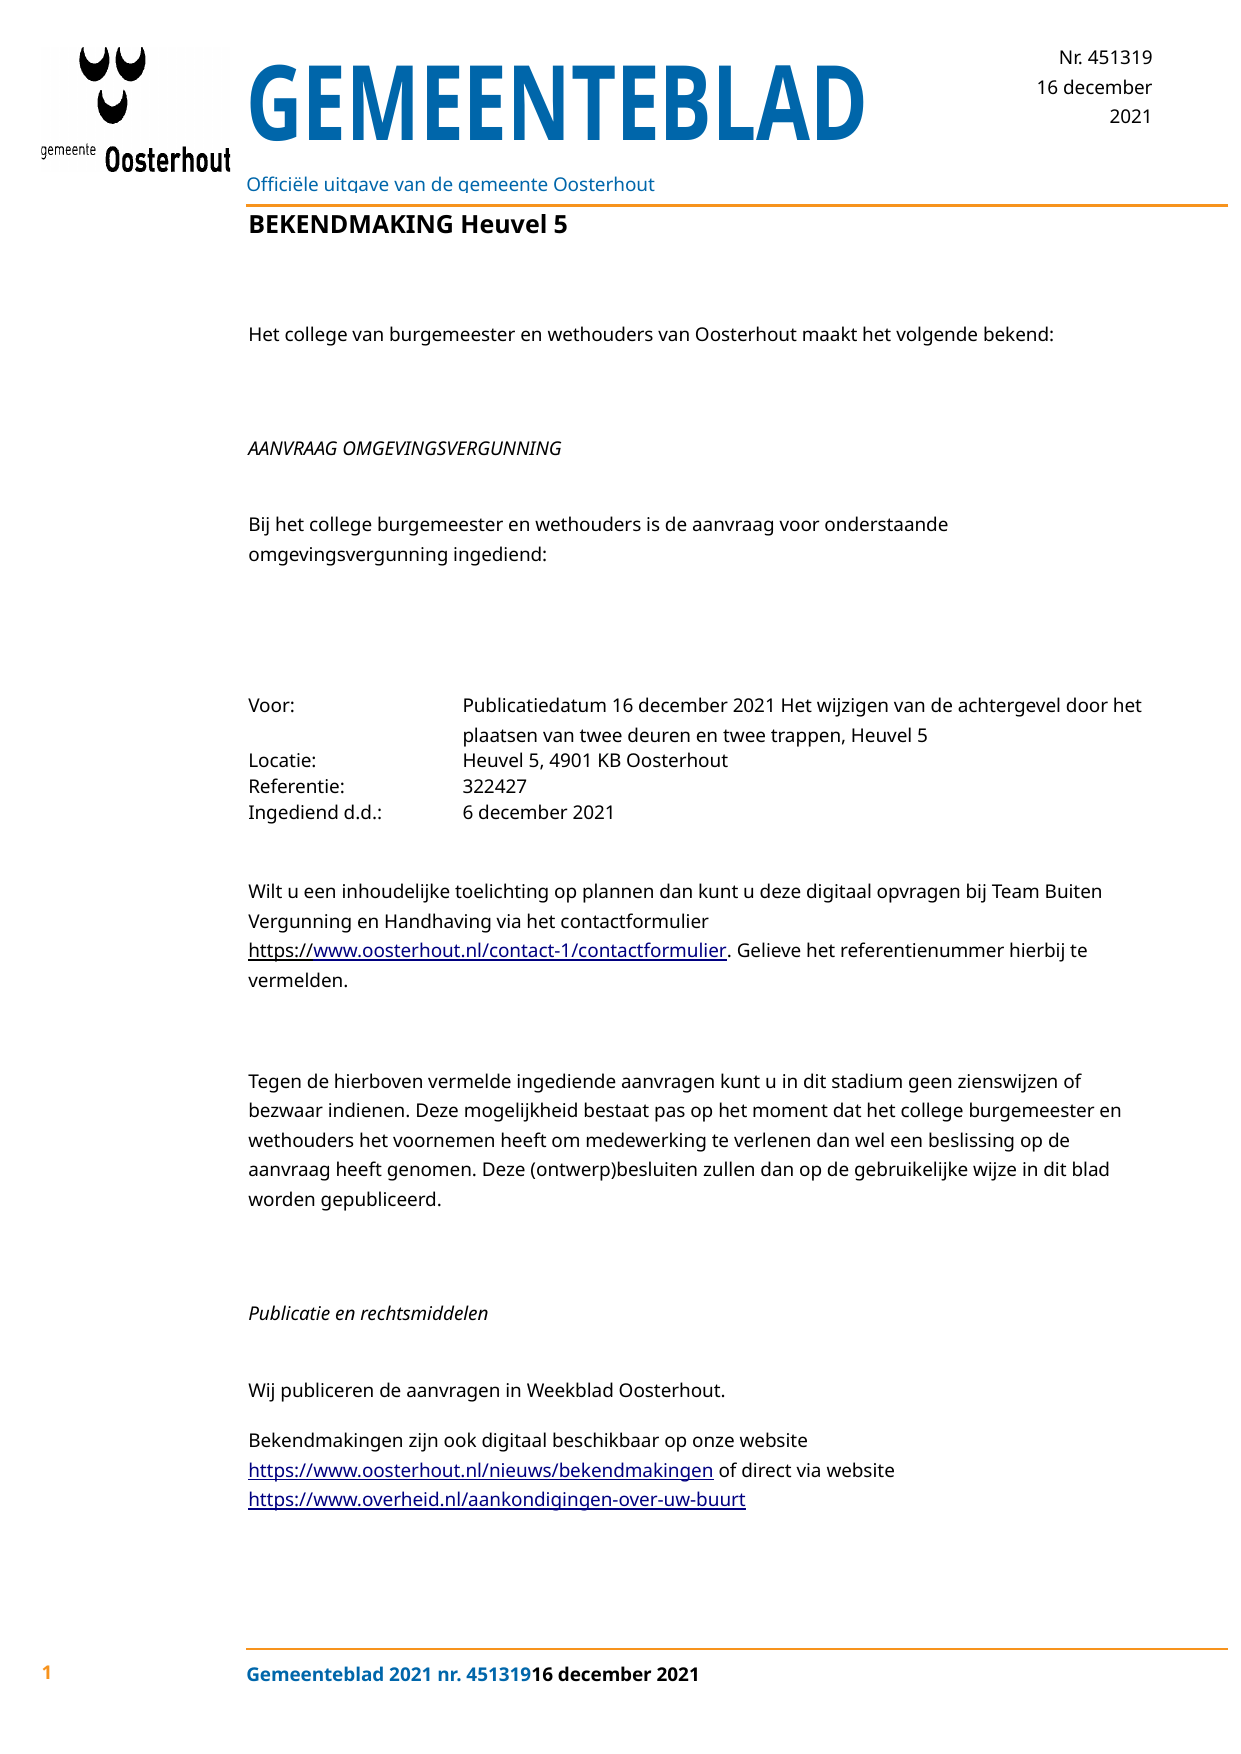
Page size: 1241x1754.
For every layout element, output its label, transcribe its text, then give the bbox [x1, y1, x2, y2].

table_cell Locatie: [248, 748, 462, 773]
table_header Publicatiedatum 16 december 2021 Het wijzigen van de achtergevel door het plaatsen van twee deuren en twee trappen, Heuvel 5 [462, 692, 1152, 747]
picture [41, 47, 231, 172]
table_cell Heuvel 5, 4901 KB Oosterhout [462, 748, 1152, 773]
text Wij publiceren de aanvragen in Weekblad Oosterhout. [248, 1377, 1152, 1402]
text BEKENDMAKING Heuvel 5 [248, 207, 1152, 241]
table_header Voor: [248, 692, 462, 747]
table_cell Referentie: [248, 773, 462, 799]
table_cell Ingediend d.d.: [248, 799, 462, 825]
text Tegen de hierboven vermelde ingediende aanvragen kunt u in dit stadium geen zienswijzen of bezwaar indienen. Deze mogelijkheid bestaat pas op het moment dat het college burgemeester en wethouders het voornemen heeft om medewerking te verlenen dan wel een beslissing op de aanvraag heeft genomen. Deze (ontwerp)besluiten zullen dan op de gebruikelijke wijze in dit blad worden gepubliceerd. [248, 1068, 1152, 1212]
text Het college van burgemeester en wethouders van Oosterhout maakt het volgende bekend: [248, 321, 1152, 346]
table_cell 6 december 2021 [462, 799, 1152, 825]
text Wilt u een inhoudelijke toelichting op plannen dan kunt u deze digitaal opvragen bij Team Buiten Vergunning en Handhaving via het contactformulier https://www.oosterhout.nl/contact-1/contactformulier. Gelieve het referentienummer hierbij te vermelden. [248, 878, 1152, 993]
text Bekendmakingen zijn ook digitaal beschikbaar op onze website https://www.oosterhout.nl/nieuws/bekendmakingen of direct via website https://www.overheid.nl/aankondigingen-over-uw-buurt [248, 1427, 1152, 1512]
text Bij het college burgemeester en wethouders is de aanvraag voor onderstaande omgevingsvergunning ingediend: [248, 511, 1152, 567]
text Publicatie en rechtsmiddelen [248, 1301, 1152, 1326]
text AANVRAAG OMGEVINGSVERGUNNING [248, 435, 1152, 461]
table_cell 322427 [462, 773, 1152, 799]
